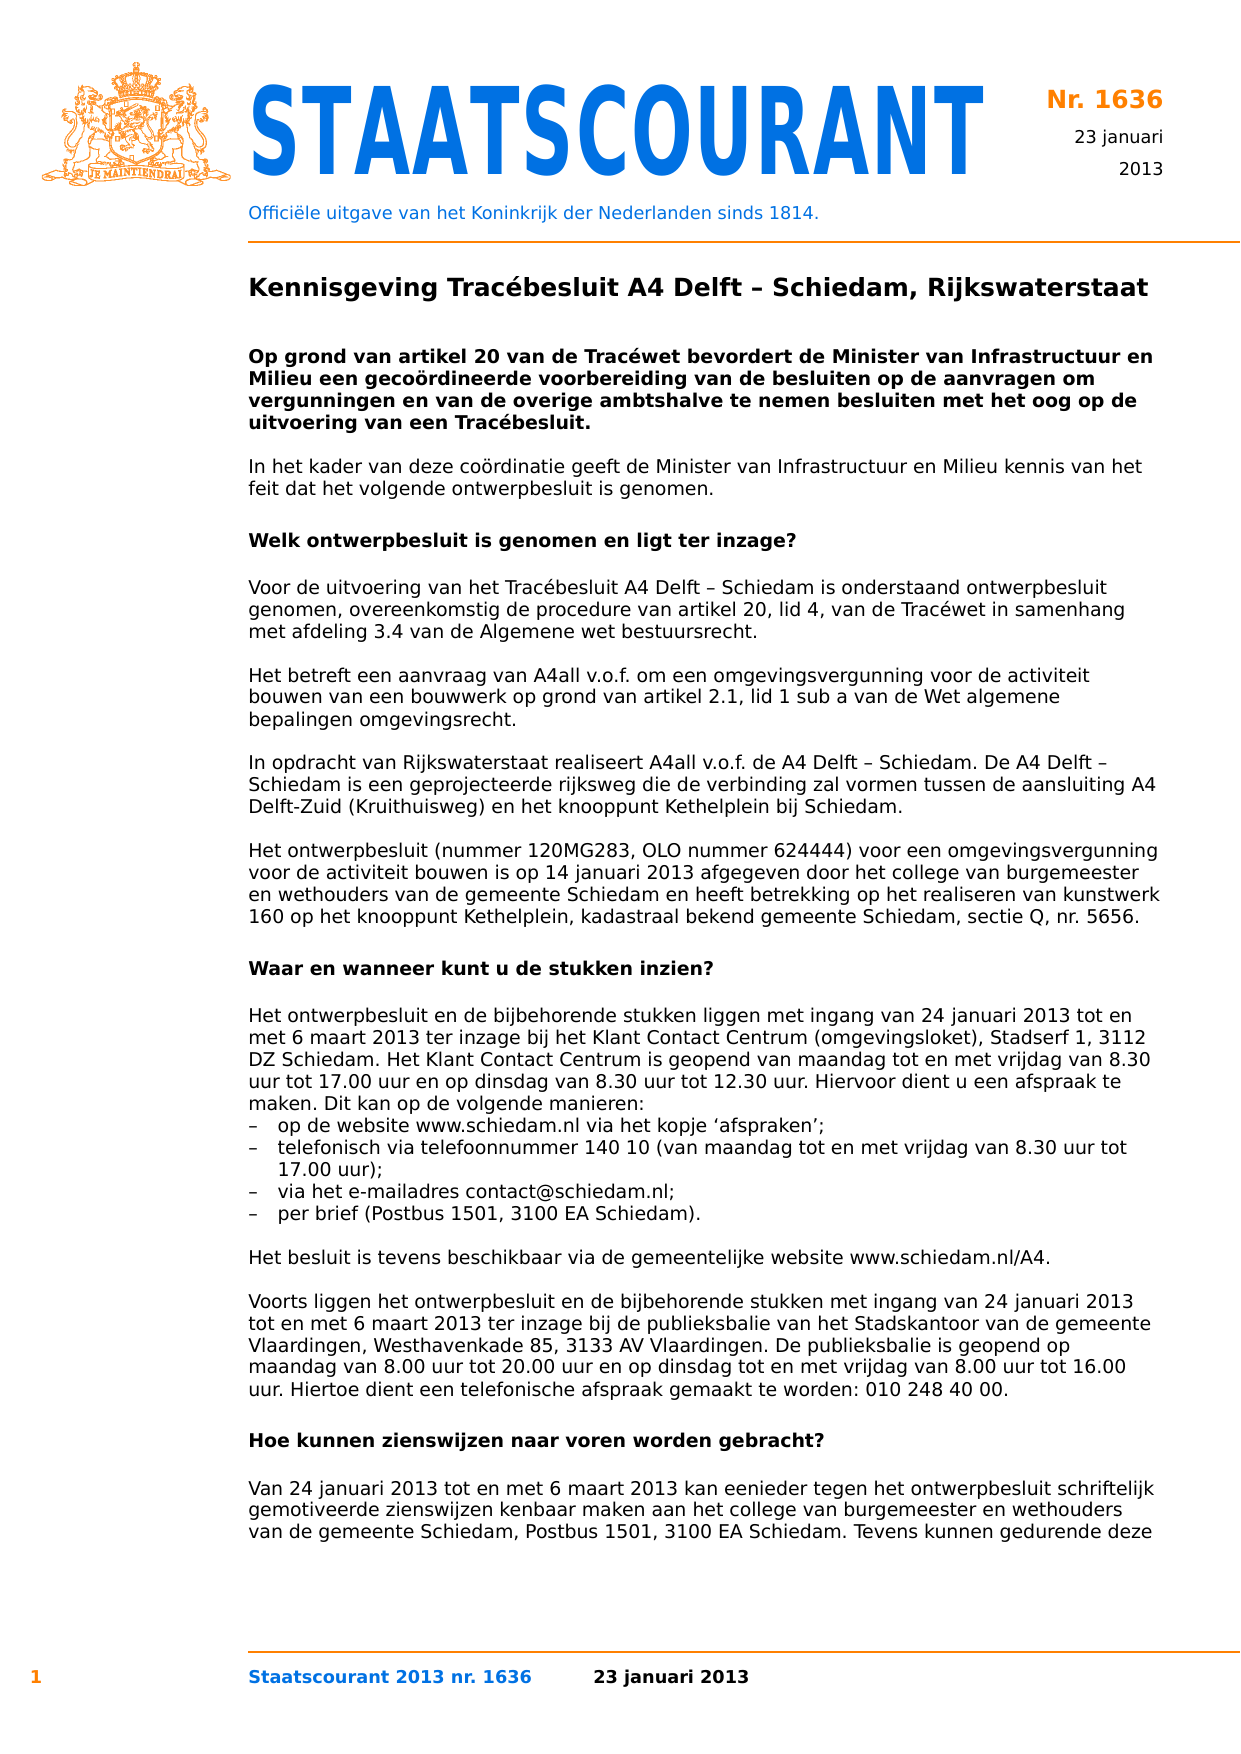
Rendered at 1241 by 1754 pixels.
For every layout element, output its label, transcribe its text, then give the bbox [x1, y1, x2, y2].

table_cell 2013 [998, 153, 1240, 203]
text Voorts liggen het ontwerpbesluit en de bijbehorende stukken met ingang van 24 januari 2013 tot en met 6 maart 2013 ter inzage bij de publieksbalie van het Stadskantoor van de gemeente Vlaardingen, Westhavenkade 85, 3133 AV Vlaardingen. De publieksbalie is geopend op maandag van 8.00 uur tot 20.00 uur en op dinsdag tot en met vrijdag van 8.00 uur tot 16.00 uur. Hiertoe dient een telefonische afspraak gemaakt te worden: 010 248 40 00. [248, 1291, 1163, 1400]
text Op grond van artikel 20 van de Tracéwet bevordert de Minister van Infrastructuur en Milieu een gecoördineerde voorbereiding van de besluiten op de aanvragen om vergunningen en van de overige ambtshalve te nemen besluiten met het oog op de uitvoering van een Tracébesluit. [248, 346, 1163, 434]
text Het besluit is tevens beschikbaar via de gemeentelijke website www.schiedam.nl/A4. [248, 1247, 1163, 1269]
text In opdracht van Rijkswaterstaat realiseert A4all v.o.f. de A4 Delft – Schiedam. De A4 Delft – Schiedam is een geprojecteerde rijksweg die de verbinding zal vormen tussen de aansluiting A4 Delft-Zuid (Kruithuisweg) en het knooppunt Kethelplein bij Schiedam. [248, 752, 1163, 818]
table_cell Officiële uitgave van het Koninkrijk der Nederlanden sinds 1814. [248, 203, 1240, 241]
text Voor de uitvoering van het Tracébesluit A4 Delft – Schiedam is onderstaand ontwerpbesluit genomen, overeenkomstig de procedure van artikel 20, lid 4, van de Tracéwet in samenhang met afdeling 3.4 van de Algemene wet bestuursrecht. [248, 577, 1163, 643]
text – op de website www.schiedam.nl via het kopje ‘afspraken’; [248, 1115, 1163, 1137]
subtitle Welk ontwerpbesluit is genomen en ligt ter inzage? [248, 530, 1163, 552]
text Het ontwerpbesluit (nummer 120MG283, OLO nummer 624444) voor een omgevingsvergunning voor de activiteit bouwen is op 14 januari 2013 afgegeven door het college van burgemeester en wethouders van de gemeente Schiedam en heeft betrekking op het realiseren van kunstwerk 160 op het knooppunt Kethelplein, kadastraal bekend gemeente Schiedam, sectie Q, nr. 5656. [248, 840, 1163, 928]
table_header [25, 62, 248, 241]
table_header STAATSCOURANT [248, 62, 998, 203]
text Het ontwerpbesluit en de bijbehorende stukken liggen met ingang van 24 januari 2013 tot en met 6 maart 2013 ter inzage bij het Klant Contact Centrum (omgevingsloket), Stadserf 1, 3112 DZ Schiedam. Het Klant Contact Centrum is geopend van maandag tot en met vrijdag van 8.30 uur tot 17.00 uur en op dinsdag van 8.30 uur tot 12.30 uur. Hiervoor dient u een afspraak te maken. Dit kan op de volgende manieren: [248, 1005, 1163, 1115]
text – via het e-mailadres contact@schiedam.nl; [248, 1181, 1163, 1203]
text Het betreft een aanvraag van A4all v.o.f. om een omgevingsvergunning voor de activiteit bouwen van een bouwwerk op grond van artikel 2.1, lid 1 sub a van de Wet algemene bepalingen omgevingsrecht. [248, 664, 1163, 730]
subtitle Kennisgeving Tracébesluit A4 Delft – Schiedam, Rijkswaterstaat [248, 273, 1163, 302]
text In het kader van deze coördinatie geeft de Minister van Infrastructuur en Milieu kennis van het feit dat het volgende ontwerpbesluit is genomen. [248, 456, 1163, 500]
subtitle Waar en wanneer kunt u de stukken inzien? [248, 958, 1163, 980]
table_header Nr. 1636 [998, 62, 1240, 121]
picture [41, 62, 231, 186]
table_cell 23 januari [998, 121, 1240, 153]
subtitle Hoe kunnen zienswijzen naar voren worden gebracht? [248, 1430, 1163, 1452]
text Van 24 januari 2013 tot en met 6 maart 2013 kan eenieder tegen het ontwerpbesluit schriftelijk gemotiveerde zienswijzen kenbaar maken aan het college van burgemeester en wethouders van de gemeente Schiedam, Postbus 1501, 3100 EA Schiedam. Tevens kunnen gedurende deze [248, 1477, 1163, 1543]
text – per brief (Postbus 1501, 3100 EA Schiedam). [248, 1203, 1163, 1225]
text – telefonisch via telefoonnummer 140 10 (van maandag tot en met vrijdag van 8.30 uur tot 17.00 uur); [248, 1137, 1163, 1181]
